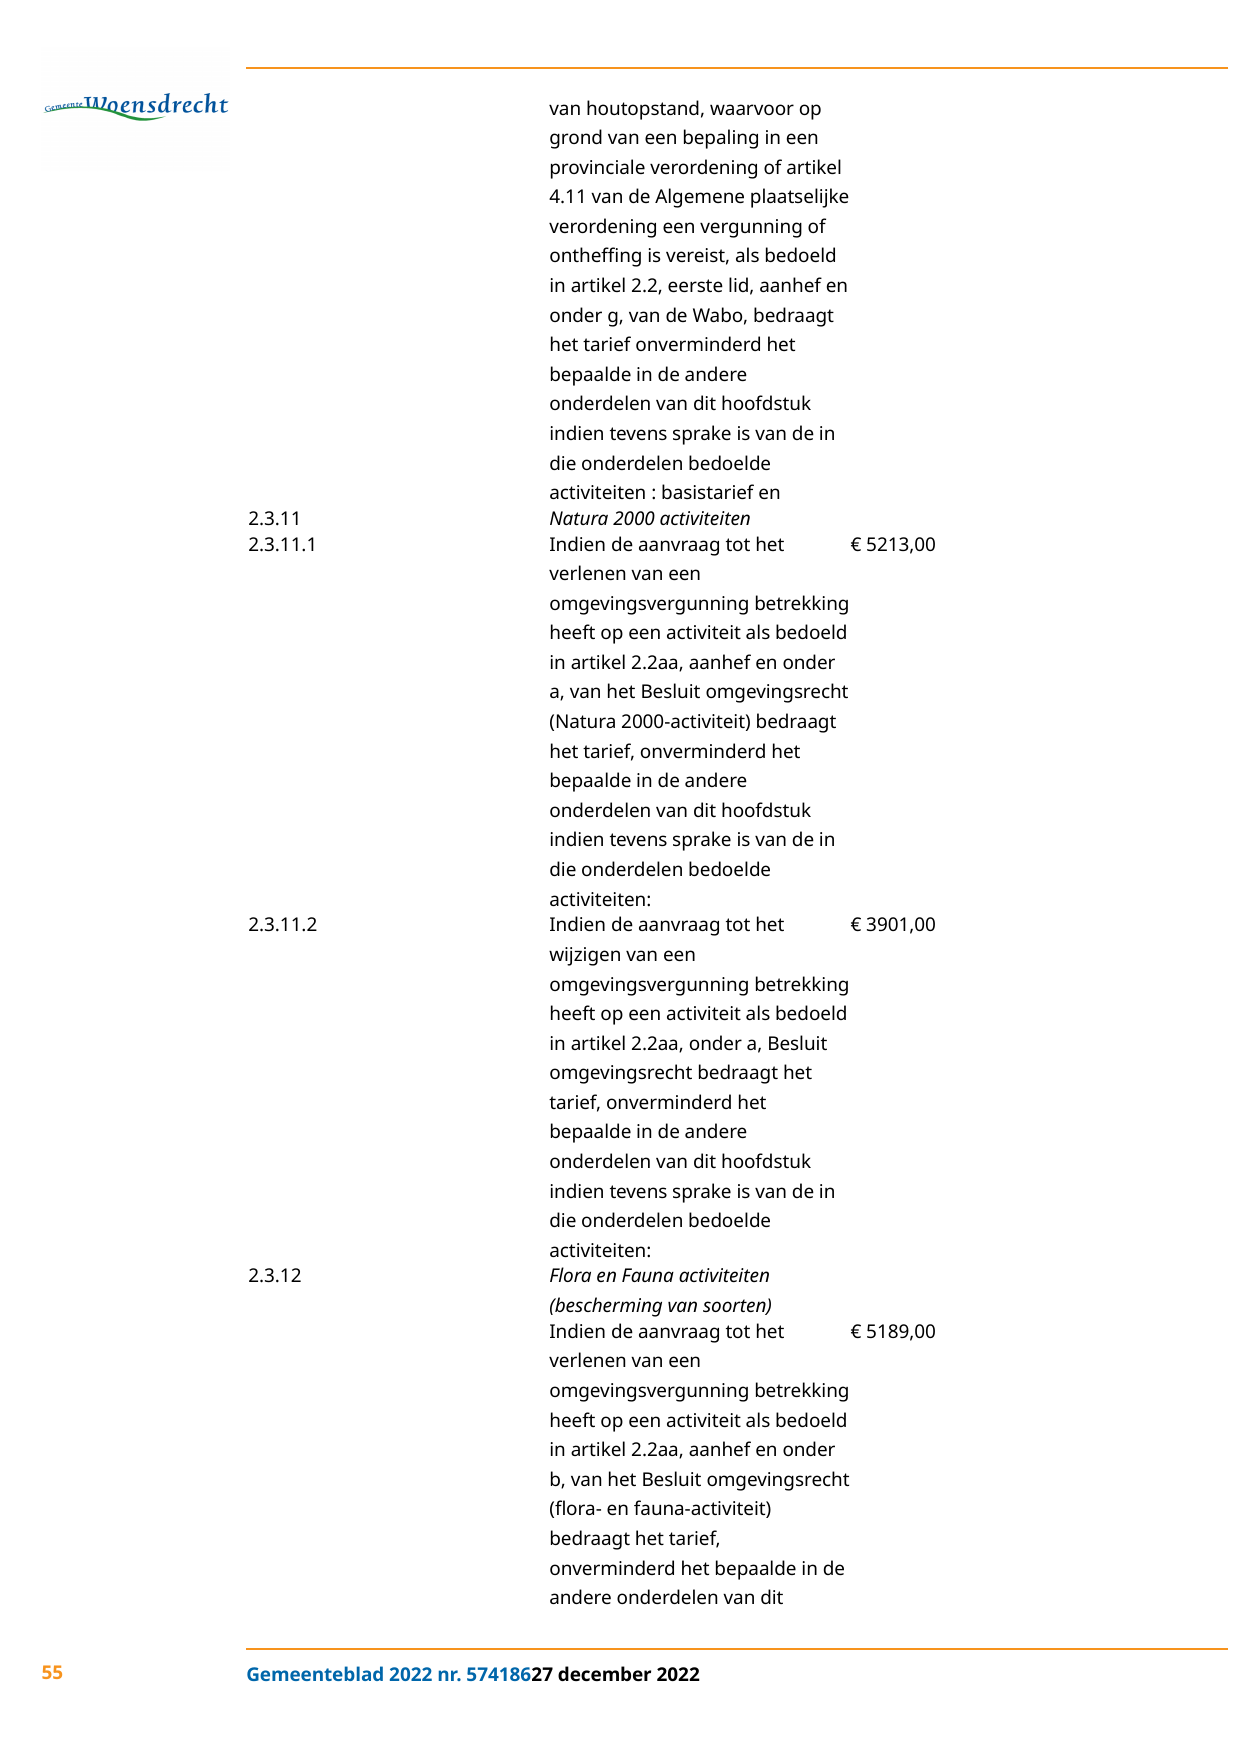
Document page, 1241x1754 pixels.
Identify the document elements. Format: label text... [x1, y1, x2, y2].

table_cell [850, 505, 1152, 531]
table_cell Indien de aanvraag tot het verlenen van een omgevingsvergunning betrekking heeft op een activiteit als bedoeld in artikel 2.2aa, aanhef en onder a, van het Besluit omgevingsrecht (Natura 2000-activiteit) bedraagt het tarief, onverminderd het bepaalde in de andere onderdelen van dit hoofdstuk indien tevens sprake is van de in die onderdelen bedoelde activiteiten: [549, 531, 850, 912]
table_cell [850, 1263, 1152, 1318]
table_cell 2.3.11 [248, 505, 549, 531]
table_cell Flora en Fauna activiteiten (bescherming van soorten) [549, 1263, 850, 1318]
table_cell 2.3.11.2 [248, 912, 549, 1263]
table_cell [850, 95, 1152, 505]
table_cell van houtopstand, waarvoor op grond van een bepaling in een provinciale verordening of artikel 4.11 van de Algemene plaatselijke verordening een vergunning of ontheffing is vereist, als bedoeld in artikel 2.2, eerste lid, aanhef en onder g, van de Wabo, bedraagt het tarief onverminderd het bepaalde in de andere onderdelen van dit hoofdstuk indien tevens sprake is van de in die onderdelen bedoelde activiteiten : basistarief en [549, 95, 850, 505]
table_cell 2.3.11.1 [248, 531, 549, 912]
table_cell Indien de aanvraag tot het verlenen van een omgevingsvergunning betrekking heeft op een activiteit als bedoeld in artikel 2.2aa, aanhef en onder b, van het Besluit omgevingsrecht (flora- en fauna-activiteit) bedraagt het tarief, onverminderd het bepaalde in de andere onderdelen van dit [549, 1318, 850, 1610]
table_cell [248, 1318, 549, 1610]
table_cell € 5189,00 [850, 1318, 1152, 1610]
table_cell Indien de aanvraag tot het wijzigen van een omgevingsvergunning betrekking heeft op een activiteit als bedoeld in artikel 2.2aa, onder a, Besluit omgevingsrecht bedraagt het tarief, onverminderd het bepaalde in de andere onderdelen van dit hoofdstuk indien tevens sprake is van de in die onderdelen bedoelde activiteiten: [549, 912, 850, 1263]
table_cell 2.3.12 [248, 1263, 549, 1318]
table_cell [248, 95, 549, 505]
table_cell € 3901,00 [850, 912, 1152, 1263]
table_cell € 5213,00 [850, 531, 1152, 912]
picture [41, 47, 231, 172]
table_cell Natura 2000 activiteiten [549, 505, 850, 531]
